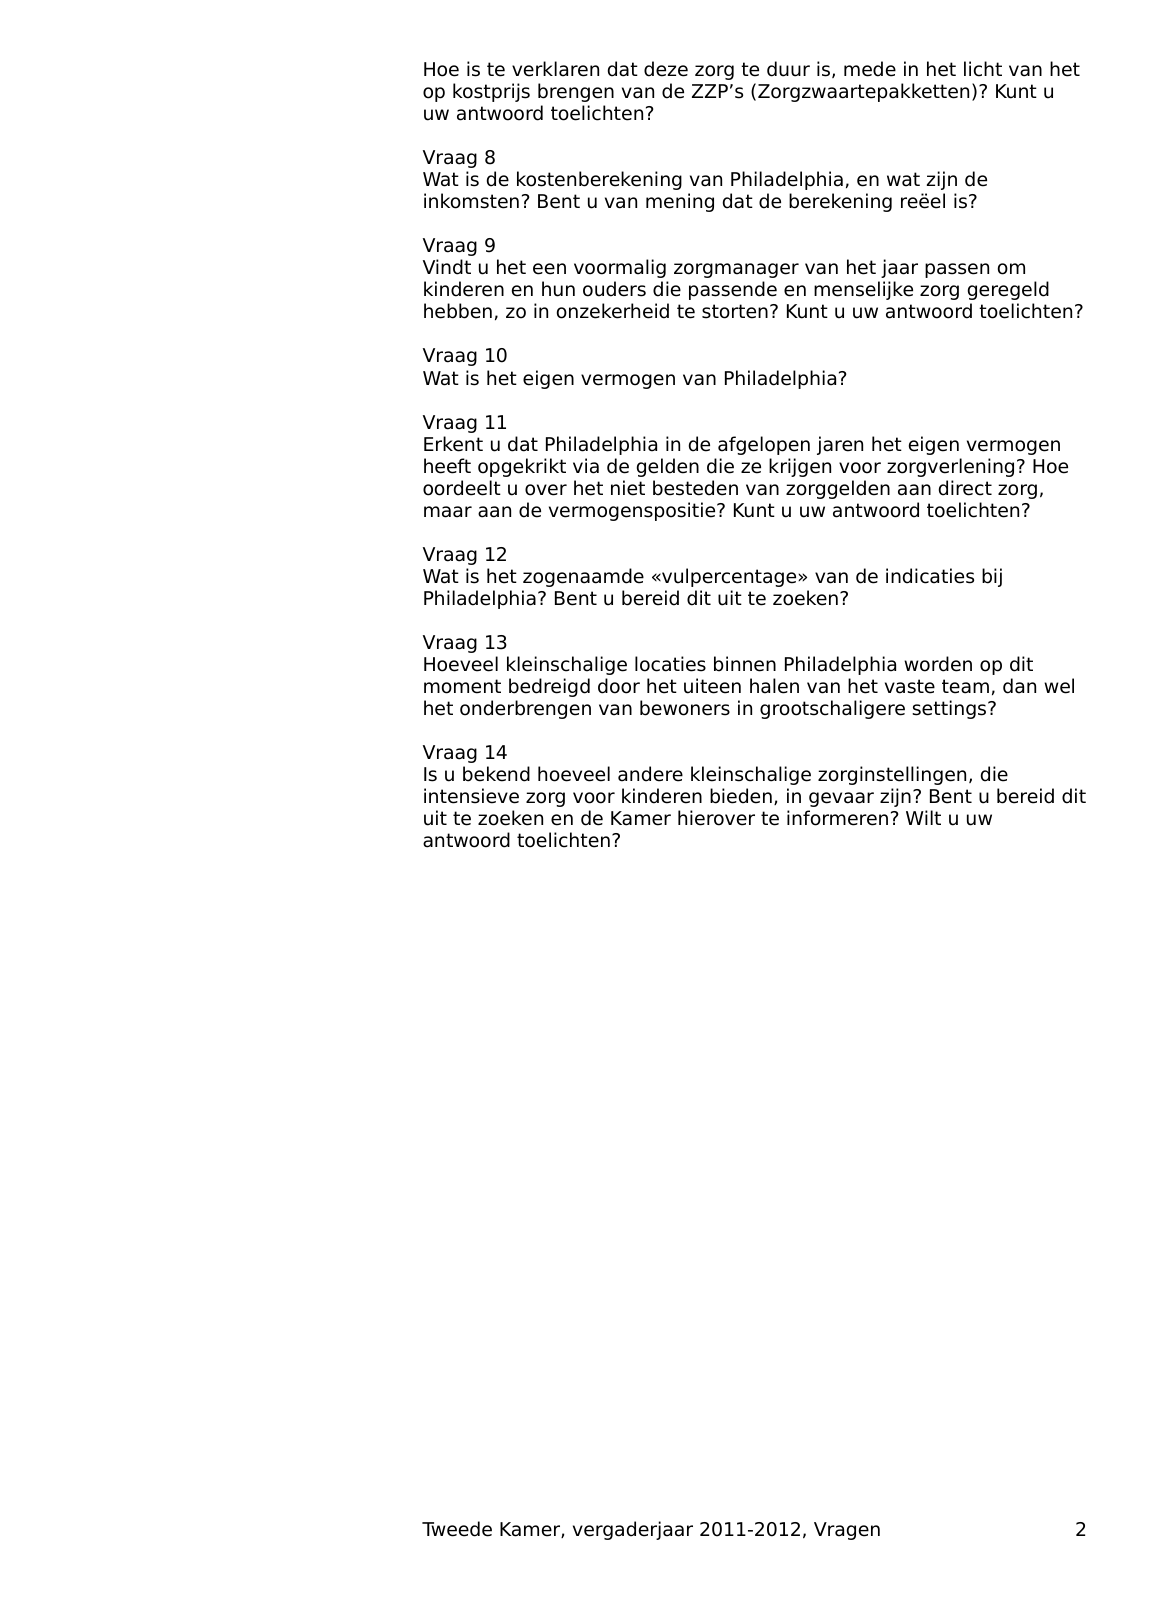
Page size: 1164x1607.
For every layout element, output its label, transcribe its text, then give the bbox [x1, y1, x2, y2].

text Vraag 14 [422, 742, 1087, 764]
text Hoeveel kleinschalige locaties binnen Philadelphia worden op dit moment bedreigd door het uiteen halen van het vaste team, dan wel het onderbrengen van bewoners in grootschaligere settings? [422, 654, 1087, 720]
text Wat is de kostenberekening van Philadelphia, en wat zijn de inkomsten? Bent u van mening dat de berekening reëel is? [422, 169, 1087, 213]
text Hoe is te verklaren dat deze zorg te duur is, mede in het licht van het op kostprijs brengen van de ZZP’s (Zorgzwaartepakketten)? Kunt u uw antwoord toelichten? [422, 59, 1087, 125]
text Vraag 10 [422, 345, 1087, 367]
text Vraag 8 [422, 147, 1087, 169]
text Wat is het eigen vermogen van Philadelphia? [422, 367, 1087, 389]
text Vraag 9 [422, 235, 1087, 257]
text Wat is het zogenaamde «vulpercentage» van de indicaties bij Philadelphia? Bent u bereid dit uit te zoeken? [422, 566, 1087, 609]
text Vraag 11 [422, 412, 1087, 433]
text Vraag 13 [422, 632, 1087, 654]
text Erkent u dat Philadelphia in de afgelopen jaren het eigen vermogen heeft opgekrikt via de gelden die ze krijgen voor zorgverlening? Hoe oordeelt u over het niet besteden van zorggelden aan direct zorg, maar aan de vermogenspositie? Kunt u uw antwoord toelichten? [422, 433, 1087, 521]
text Vraag 12 [422, 544, 1087, 566]
text Vindt u het een voormalig zorgmanager van het jaar passen om kinderen en hun ouders die passende en menselijke zorg geregeld hebben, zo in onzekerheid te storten? Kunt u uw antwoord toelichten? [422, 257, 1087, 323]
text Is u bekend hoeveel andere kleinschalige zorginstellingen, die intensieve zorg voor kinderen bieden, in gevaar zijn? Bent u bereid dit uit te zoeken en de Kamer hierover te informeren? Wilt u uw antwoord toelichten? [422, 764, 1087, 852]
